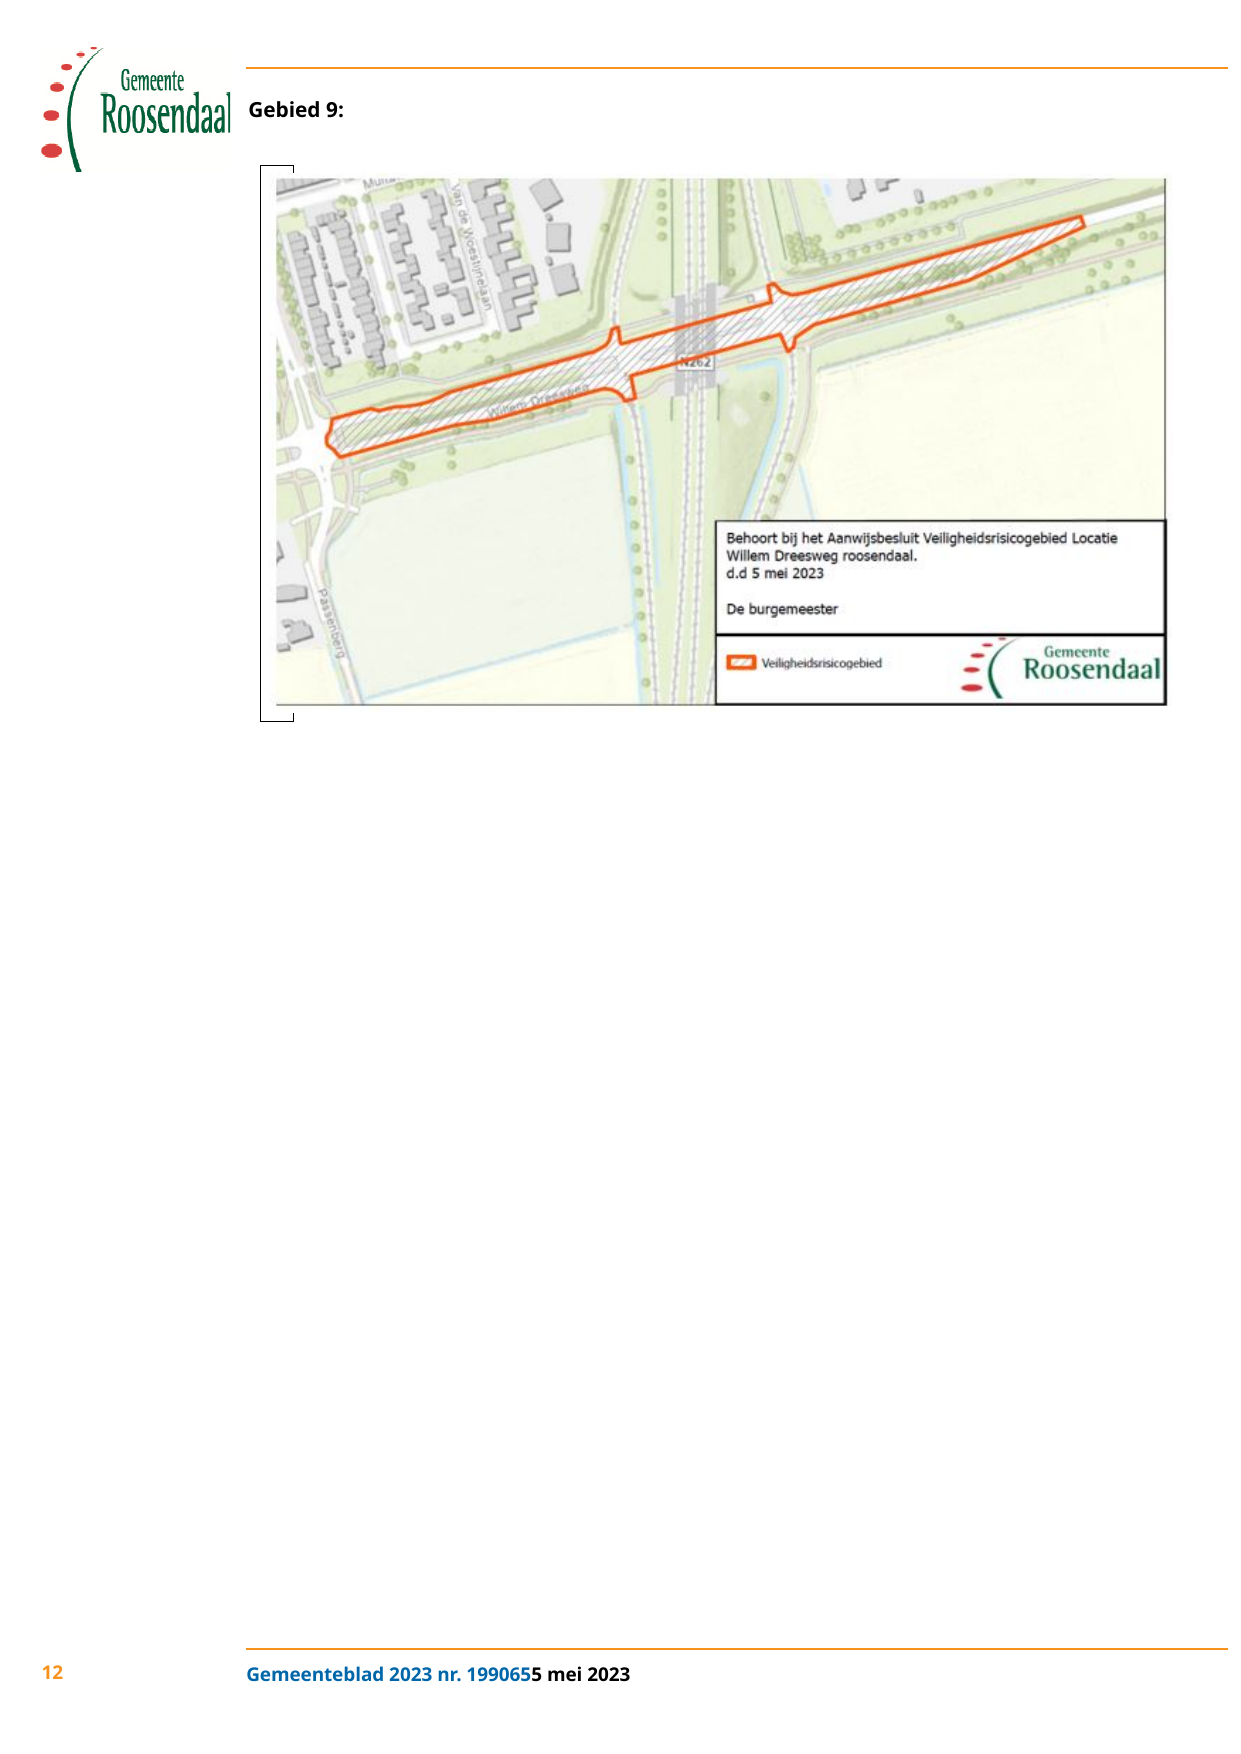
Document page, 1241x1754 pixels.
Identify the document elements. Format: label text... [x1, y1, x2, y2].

picture [41, 47, 231, 172]
text Gebied 9: [248, 95, 1152, 123]
picture [268, 173, 1173, 713]
